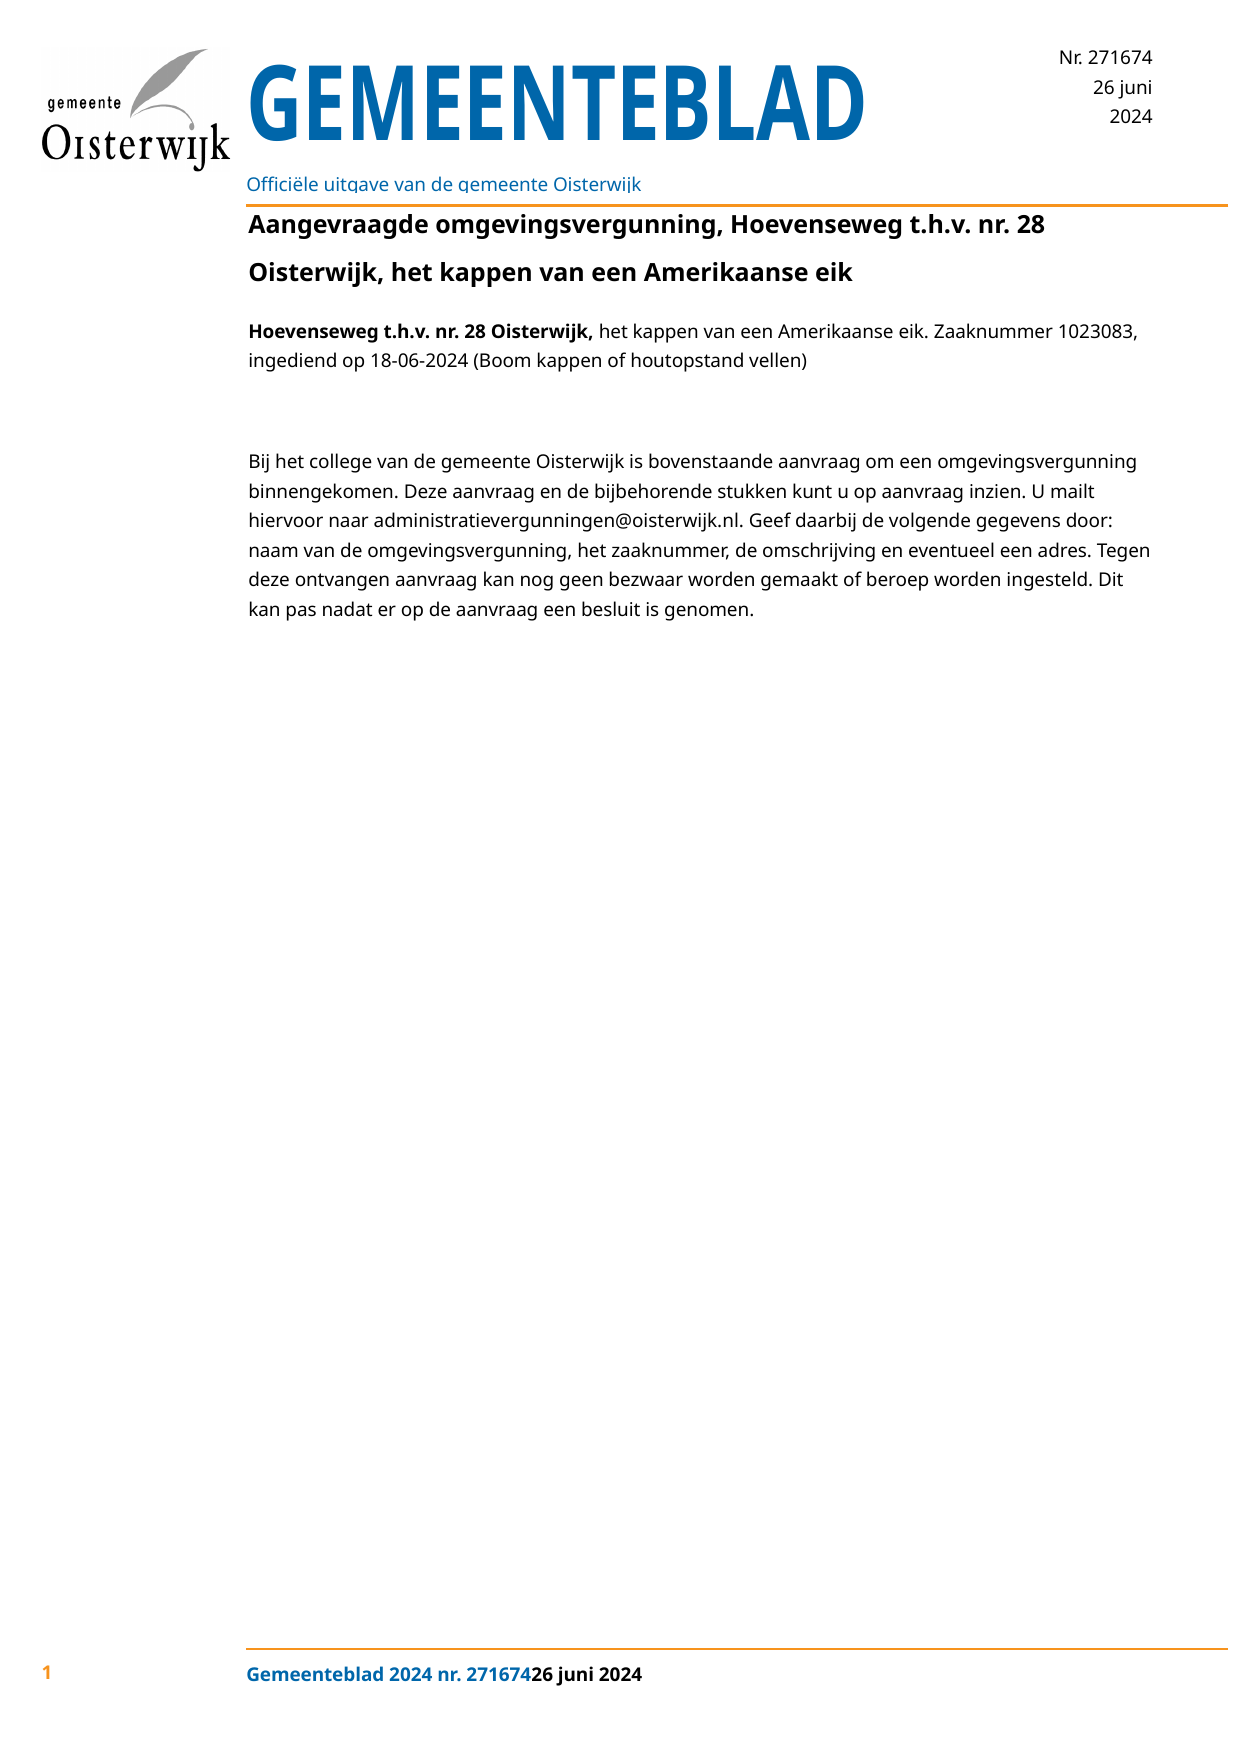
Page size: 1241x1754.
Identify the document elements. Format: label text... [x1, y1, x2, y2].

text Aangevraagde omgevingsvergunning, Hoevenseweg t.h.v. nr. 28 Oisterwijk, het kappen van een Amerikaanse eik [248, 207, 1152, 288]
text Bij het college van de gemeente Oisterwijk is bovenstaande aanvraag om een omgevingsvergunning binnengekomen. Deze aanvraag en de bijbehorende stukken kunt u op aanvraag inzien. U mailt hiervoor naar administratievergunningen@oisterwijk.nl. Geef daarbij de volgende gegevens door: naam van de omgevingsvergunning, het zaaknummer, de omschrijving en eventueel een adres. Tegen deze ontvangen aanvraag kan nog geen bezwaar worden gemaakt of beroep worden ingesteld. Dit kan pas nadat er op de aanvraag een besluit is genomen. [248, 448, 1152, 622]
text Hoevenseweg t.h.v. nr. 28 Oisterwijk, het kappen van een Amerikaanse eik. Zaaknummer 1023083, ingediend op 18-06-2024 (Boom kappen of houtopstand vellen) [248, 318, 1152, 373]
picture [41, 47, 231, 172]
